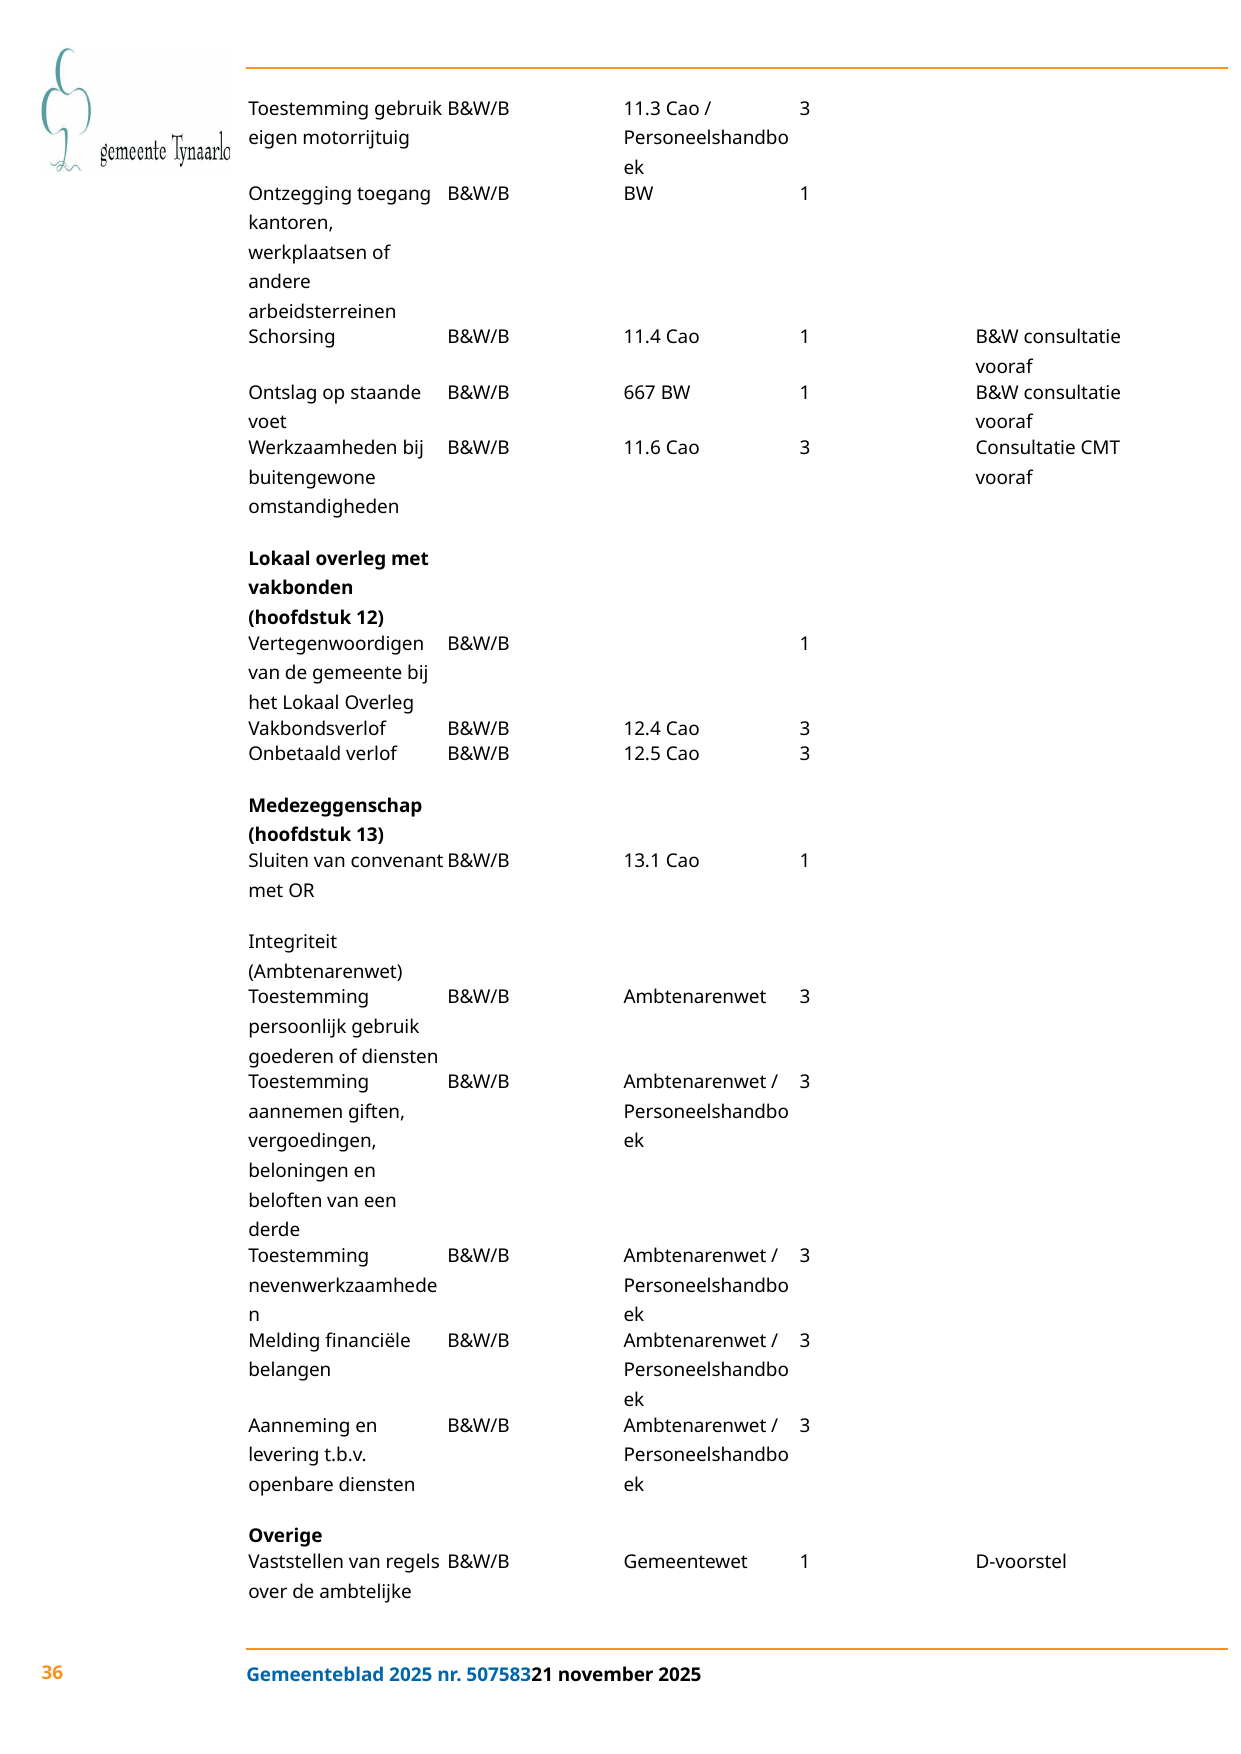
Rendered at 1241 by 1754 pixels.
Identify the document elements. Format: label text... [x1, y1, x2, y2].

table_cell 1 [799, 1548, 975, 1604]
table_cell [447, 1523, 623, 1548]
table_cell [975, 180, 1152, 324]
table_cell [447, 1497, 623, 1523]
table_cell [623, 928, 799, 984]
table_cell [975, 741, 1152, 766]
table_cell B&W/B [447, 715, 623, 741]
table_cell Ambtenarenwet / Personeelshandboek [623, 1412, 799, 1497]
table_cell B&W/B [447, 95, 623, 180]
table_cell B&W/B [447, 379, 623, 434]
table_cell [975, 1497, 1152, 1523]
table_cell Vaststellen van regels over de ambtelijke [248, 1548, 447, 1604]
table_cell Gemeentewet [623, 1548, 799, 1604]
table_cell Integriteit (Ambtenarenwet) [248, 928, 447, 984]
table_cell Consultatie CMT vooraf [975, 434, 1152, 519]
picture [41, 47, 231, 172]
table_cell Ontslag op staande voet [248, 379, 447, 434]
table_cell Vakbondsverlof [248, 715, 447, 741]
table_cell [799, 928, 975, 984]
table_cell 3 [799, 95, 975, 180]
table_cell [975, 766, 1152, 792]
table_cell 3 [799, 1069, 975, 1242]
table_cell B&W/B [447, 324, 623, 379]
table_cell Werkzaamheden bij buitengewone omstandigheden [248, 434, 447, 519]
table_cell [975, 1412, 1152, 1497]
table_cell B&W/B [447, 984, 623, 1068]
table_cell Ambtenarenwet [623, 984, 799, 1068]
table_cell Vertegenwoordigen van de gemeente bij het Lokaal Overleg [248, 630, 447, 715]
table_cell 11.3 Cao / Personeelshandboek [623, 95, 799, 180]
table_cell [623, 1523, 799, 1548]
table_cell [623, 545, 799, 630]
table_cell B&W/B [447, 1242, 623, 1327]
table_cell [799, 519, 975, 545]
table_cell B&W/B [447, 1412, 623, 1497]
table_cell [975, 519, 1152, 545]
table_cell B&W/B [447, 1069, 623, 1242]
table_cell D-voorstel [975, 1548, 1152, 1604]
table_cell 1 [799, 180, 975, 324]
table_cell Schorsing [248, 324, 447, 379]
table_cell B&W consultatie vooraf [975, 379, 1152, 434]
table_cell [623, 519, 799, 545]
table_cell B&W/B [447, 847, 623, 903]
table_cell B&W/B [447, 180, 623, 324]
table_cell Toestemming persoonlijk gebruik goederen of diensten [248, 984, 447, 1068]
table_cell [623, 1497, 799, 1523]
table_cell [975, 630, 1152, 715]
table_cell Onbetaald verlof [248, 741, 447, 766]
table_cell 3 [799, 1412, 975, 1497]
table_cell [975, 984, 1152, 1068]
table_cell [975, 928, 1152, 984]
table_cell [975, 1523, 1152, 1548]
table_cell [248, 766, 447, 792]
table_cell [623, 792, 799, 847]
table_cell 1 [799, 379, 975, 434]
table_cell [623, 903, 799, 928]
table_cell [248, 903, 447, 928]
table_cell Aanneming en levering t.b.v. openbare diensten [248, 1412, 447, 1497]
table_cell [447, 519, 623, 545]
table_cell B&W/B [447, 630, 623, 715]
table_cell Toestemming gebruik eigen motorrijtuig [248, 95, 447, 180]
table_cell B&W/B [447, 741, 623, 766]
table_cell [623, 766, 799, 792]
table_cell [248, 519, 447, 545]
table_cell [799, 766, 975, 792]
table_cell [975, 792, 1152, 847]
table_cell 1 [799, 847, 975, 903]
table_cell [447, 766, 623, 792]
table_cell [975, 847, 1152, 903]
table_cell 3 [799, 1327, 975, 1412]
table_cell 1 [799, 630, 975, 715]
table_cell [799, 1523, 975, 1548]
table_cell [975, 545, 1152, 630]
table_cell 3 [799, 984, 975, 1068]
table_cell Medezeggenschap (hoofdstuk 13) [248, 792, 447, 847]
table_cell 3 [799, 434, 975, 519]
table_cell Toestemming aannemen giften, vergoedingen, beloningen en beloften van een derde [248, 1069, 447, 1242]
table_cell [799, 545, 975, 630]
table_cell 13.1 Cao [623, 847, 799, 903]
table_cell Melding financiële belangen [248, 1327, 447, 1412]
table_cell 3 [799, 741, 975, 766]
table_cell 667 BW [623, 379, 799, 434]
table_cell 11.4 Cao [623, 324, 799, 379]
table_cell B&W/B [447, 1327, 623, 1412]
table_cell Overige [248, 1523, 447, 1548]
table_cell BW [623, 180, 799, 324]
table_cell [447, 928, 623, 984]
table_cell [975, 1242, 1152, 1327]
table_cell Lokaal overleg met vakbonden (hoofdstuk 12) [248, 545, 447, 630]
table_cell 12.4 Cao [623, 715, 799, 741]
table_cell [975, 903, 1152, 928]
table_cell [447, 903, 623, 928]
table_cell Ambtenarenwet / Personeelshandboek [623, 1242, 799, 1327]
table_cell [799, 903, 975, 928]
table_cell [248, 1497, 447, 1523]
table_cell B&W/B [447, 1548, 623, 1604]
table_cell Ontzegging toegang kantoren, werkplaatsen of andere arbeidsterreinen [248, 180, 447, 324]
table_cell [975, 1069, 1152, 1242]
table_cell [447, 545, 623, 630]
table_cell [975, 95, 1152, 180]
table_cell 1 [799, 324, 975, 379]
table_cell 12.5 Cao [623, 741, 799, 766]
table_cell 3 [799, 715, 975, 741]
table_cell [975, 715, 1152, 741]
table_cell 11.6 Cao [623, 434, 799, 519]
table_cell Sluiten van convenant met OR [248, 847, 447, 903]
table_cell [447, 792, 623, 847]
table_cell Ambtenarenwet / Personeelshandboek [623, 1069, 799, 1242]
table_cell B&W/B [447, 434, 623, 519]
table_cell [799, 1497, 975, 1523]
table_cell Ambtenarenwet / Personeelshandboek [623, 1327, 799, 1412]
table_cell 3 [799, 1242, 975, 1327]
table_cell B&W consultatie vooraf [975, 324, 1152, 379]
table_cell [975, 1327, 1152, 1412]
table_cell [623, 630, 799, 715]
table_cell [799, 792, 975, 847]
table_cell Toestemming nevenwerkzaamheden [248, 1242, 447, 1327]
